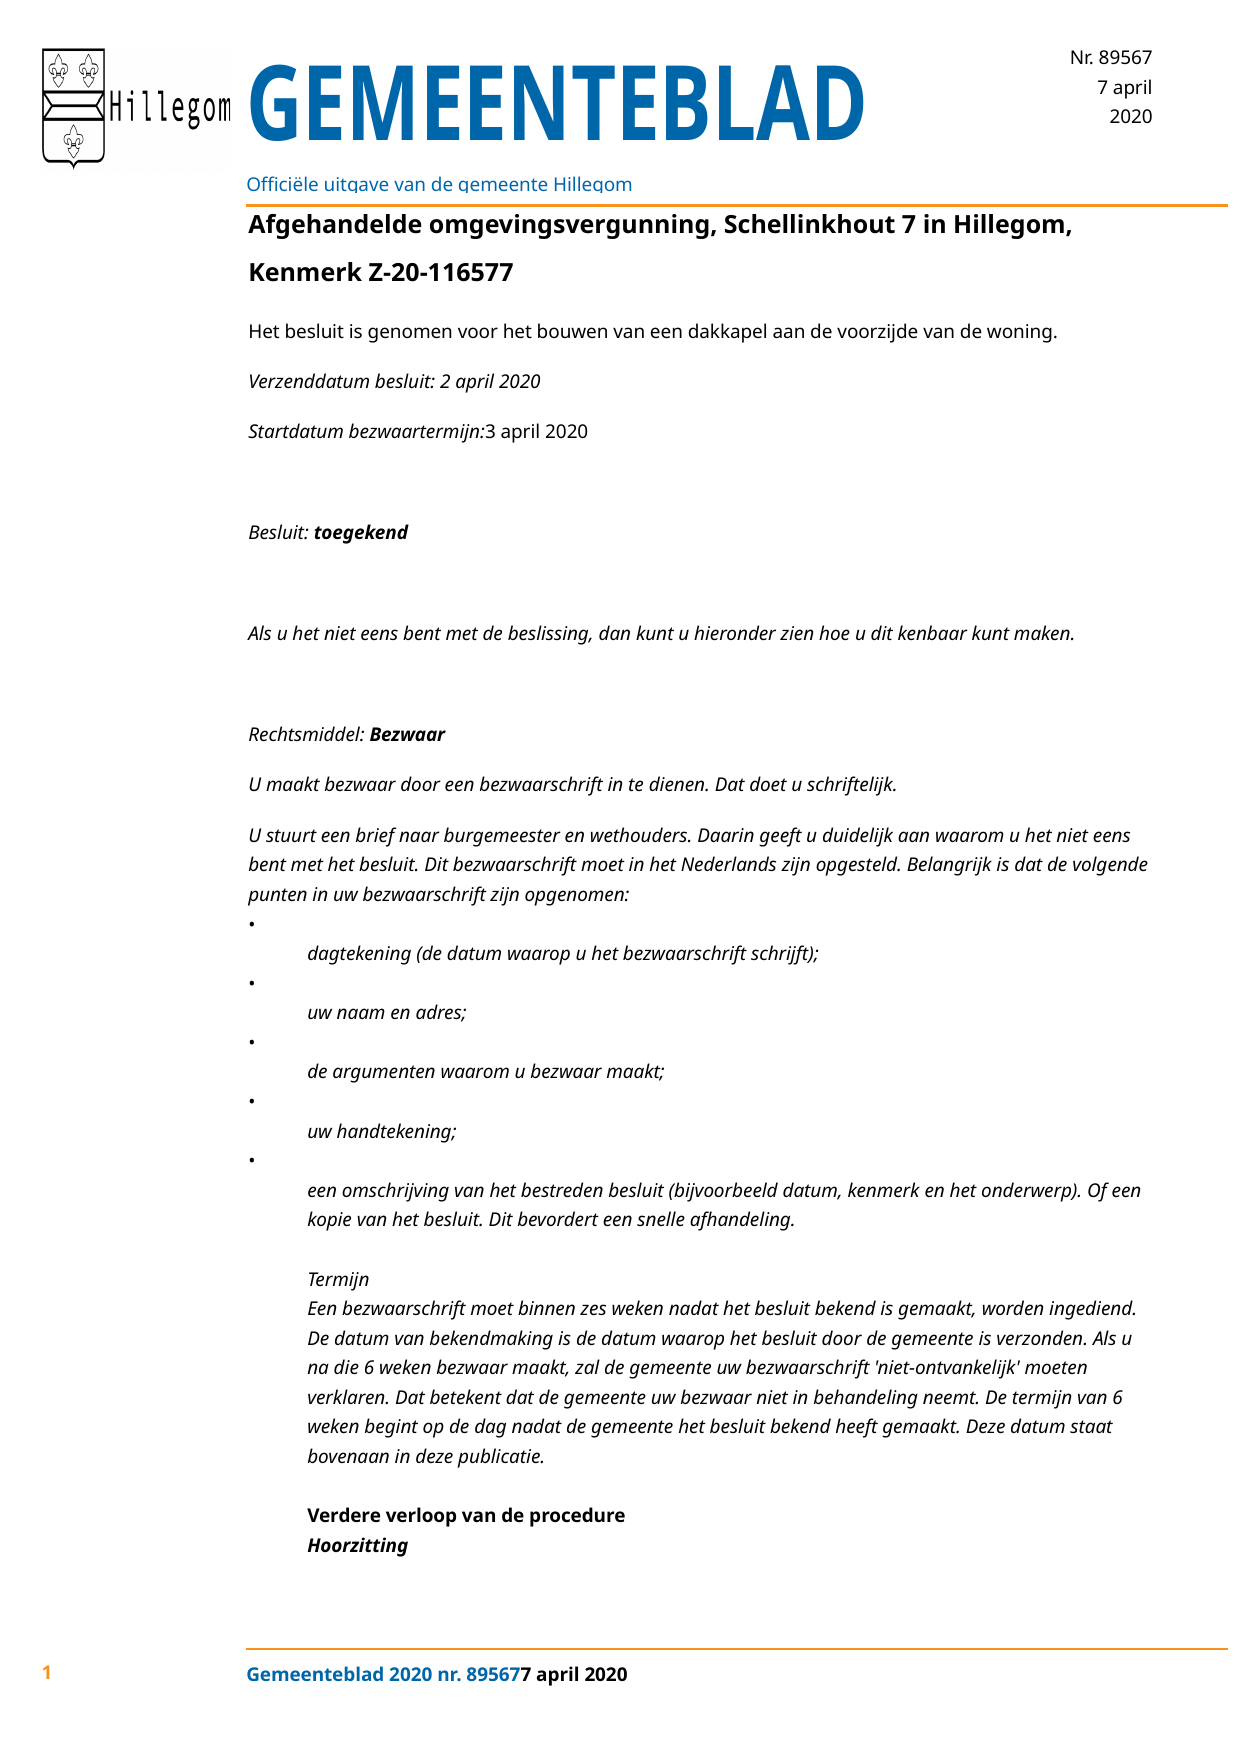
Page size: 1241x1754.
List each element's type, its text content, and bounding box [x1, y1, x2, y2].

list Verdere verloop van de procedure [248, 1502, 1152, 1528]
text U stuurt een brief naar burgemeester en wethouders. Daarin geeft u duidelijk aan waarom u het niet eens bent met het besluit. Dit bezwaarschrift moet in het Nederlands zijn opgesteld. Belangrijk is dat de volgende punten in uw bezwaarschrift zijn opgenomen: [248, 822, 1152, 907]
list de argumenten waarom u bezwaar maakt; [248, 1059, 1152, 1084]
text Afgehandelde omgevingsvergunning, Schellinkhout 7 in Hillegom, Kenmerk Z-20-116577 [248, 207, 1152, 288]
list uw handtekening; [248, 1118, 1152, 1144]
text Startdatum bezwaartermijn:3 april 2020 [248, 419, 1152, 444]
list uw naam en adres; [248, 999, 1152, 1025]
list dagtekening (de datum waarop u het bezwaarschrift schrijft); [248, 940, 1152, 966]
list Termijn [248, 1266, 1152, 1292]
text Verzenddatum besluit: 2 april 2020 [248, 368, 1152, 394]
list een omschrijving van het bestreden besluit (bijvoorbeeld datum, kenmerk en het onderwerp). Of een kopie van het besluit. Dit bevordert een snelle afhandeling. [248, 1177, 1152, 1232]
text Als u het niet eens bent met de beslissing, dan kunt u hieronder zien hoe u dit kenbaar kunt maken. [248, 620, 1152, 646]
list Hoorzitting [248, 1532, 1152, 1558]
text Het besluit is genomen voor het bouwen van een dakkapel aan de voorzijde van de woning. [248, 318, 1152, 344]
text Rechtsmiddel: Bezwaar [248, 721, 1152, 747]
list Een bezwaarschrift moet binnen zes weken nadat het besluit bekend is gemaakt, worden ingediend. De datum van bekendmaking is de datum waarop het besluit door de gemeente is verzonden. Als u na die 6 weken bezwaar maakt, zal de gemeente uw bezwaarschrift 'niet-ontvankelijk' moeten verklaren. Dat betekent dat de gemeente uw bezwaar niet in behandeling neemt. De termijn van 6 weken begint op de dag nadat de gemeente het besluit bekend heeft gemaakt. Deze datum staat bovenaan in deze publicatie. [248, 1295, 1152, 1469]
picture [41, 47, 231, 172]
text U maakt bezwaar door een bezwaarschrift in te dienen. Dat doet u schriftelijk. [248, 772, 1152, 797]
text Besluit: toegekend [248, 519, 1152, 545]
